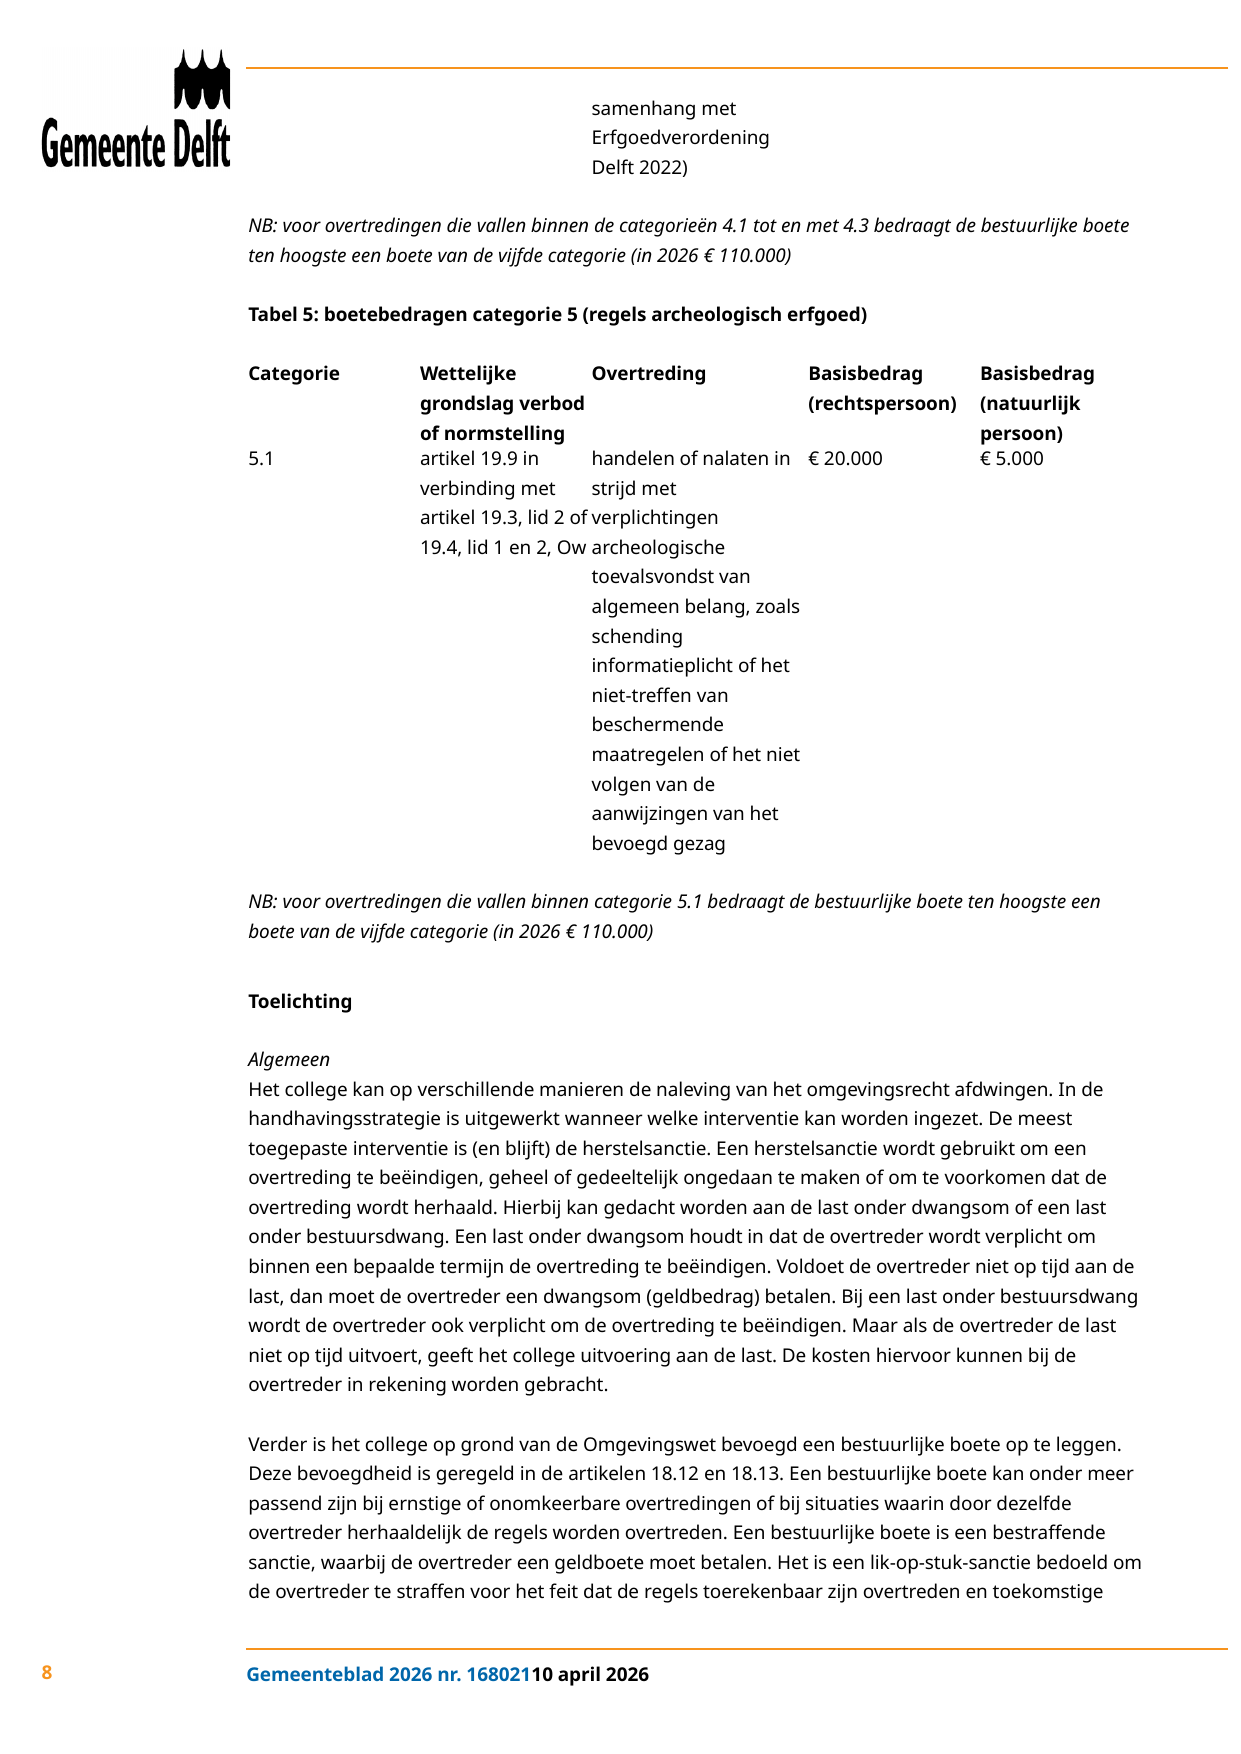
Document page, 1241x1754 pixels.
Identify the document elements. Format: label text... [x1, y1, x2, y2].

text NB: voor overtredingen die vallen binnen de categorieën 4.1 tot en met 4.3 bedraagt de bestuurlijke boete ten hoogste een boete van de vijfde categorie (in 2026 € 110.000) [248, 212, 1152, 268]
text NB: voor overtredingen die vallen binnen categorie 5.1 bedraagt de bestuurlijke boete ten hoogste een boete van de vijfde categorie (in 2026 € 110.000) [248, 888, 1152, 944]
table_cell € 20.000 [808, 445, 980, 856]
text Algemeen [248, 1046, 1152, 1072]
table_cell € 5.000 [980, 445, 1152, 856]
text Het college kan op verschillende manieren de naleving van het omgevingsrecht afdwingen. In de handhavingsstrategie is uitgewerkt wanneer welke interventie kan worden ingezet. De meest toegepaste interventie is (en blijft) de herstelsanctie. Een herstelsanctie wordt gebruikt om een overtreding te beëindigen, geheel of gedeeltelijk ongedaan te maken of om te voorkomen dat de overtreding wordt herhaald. Hierbij kan gedacht worden aan de last onder dwangsom of een last onder bestuursdwang. Een last onder dwangsom houdt in dat de overtreder wordt verplicht om binnen een bepaalde termijn de overtreding te beëindigen. Voldoet de overtreder niet op tijd aan de last, dan moet de overtreder een dwangsom (geldbedrag) betalen. Bij een last onder bestuursdwang wordt de overtreder ook verplicht om de overtreding te beëindigen. Maar als de overtreder de last niet op tijd uitvoert, geeft het college uitvoering aan de last. De kosten hiervoor kunnen bij de overtreder in rekening worden gebracht. [248, 1076, 1152, 1397]
table_cell [420, 95, 591, 180]
table_cell 5.1 [248, 445, 420, 856]
table_cell [808, 95, 980, 180]
table_header Basisbedrag (natuurlijk persoon) [980, 361, 1152, 445]
table_cell [248, 95, 420, 180]
text Toelichting [248, 977, 1152, 1017]
table_cell artikel 19.9 in verbinding met artikel 19.3, lid 2 of 19.4, lid 1 en 2, Ow [420, 445, 591, 856]
table_cell [980, 95, 1152, 180]
table_header Overtreding [591, 361, 808, 445]
table_cell handelen of nalaten in strijd met verplichtingen archeologische toevalsvondst van algemeen belang, zoals schending informatieplicht of het niet-treffen van beschermende maatregelen of het niet volgen van de aanwijzingen van het bevoegd gezag [591, 445, 808, 856]
table_header Basisbedrag (rechtspersoon) [808, 361, 980, 445]
text Verder is het college op grond van de Omgevingswet bevoegd een bestuurlijke boete op te leggen. Deze bevoegdheid is geregeld in de artikelen 18.12 en 18.13. Een bestuurlijke boete kan onder meer passend zijn bij ernstige of onomkeerbare overtredingen of bij situaties waarin door dezelfde overtreder herhaaldelijk de regels worden overtreden. Een bestuurlijke boete is een bestraffende sanctie, waarbij de overtreder een geldboete moet betalen. Het is een lik-op-stuk-sanctie bedoeld om de overtreder te straffen voor het feit dat de regels toerekenbaar zijn overtreden en toekomstige [248, 1431, 1152, 1604]
picture [41, 47, 231, 172]
text Tabel 5: boetebedragen categorie 5 (regels archeologisch erfgoed) [248, 301, 1152, 327]
table_cell samenhang met Erfgoedverordening Delft 2022) [591, 95, 808, 180]
table_header Categorie [248, 361, 420, 445]
table_header Wettelijke grondslag verbod of normstelling [420, 361, 591, 445]
